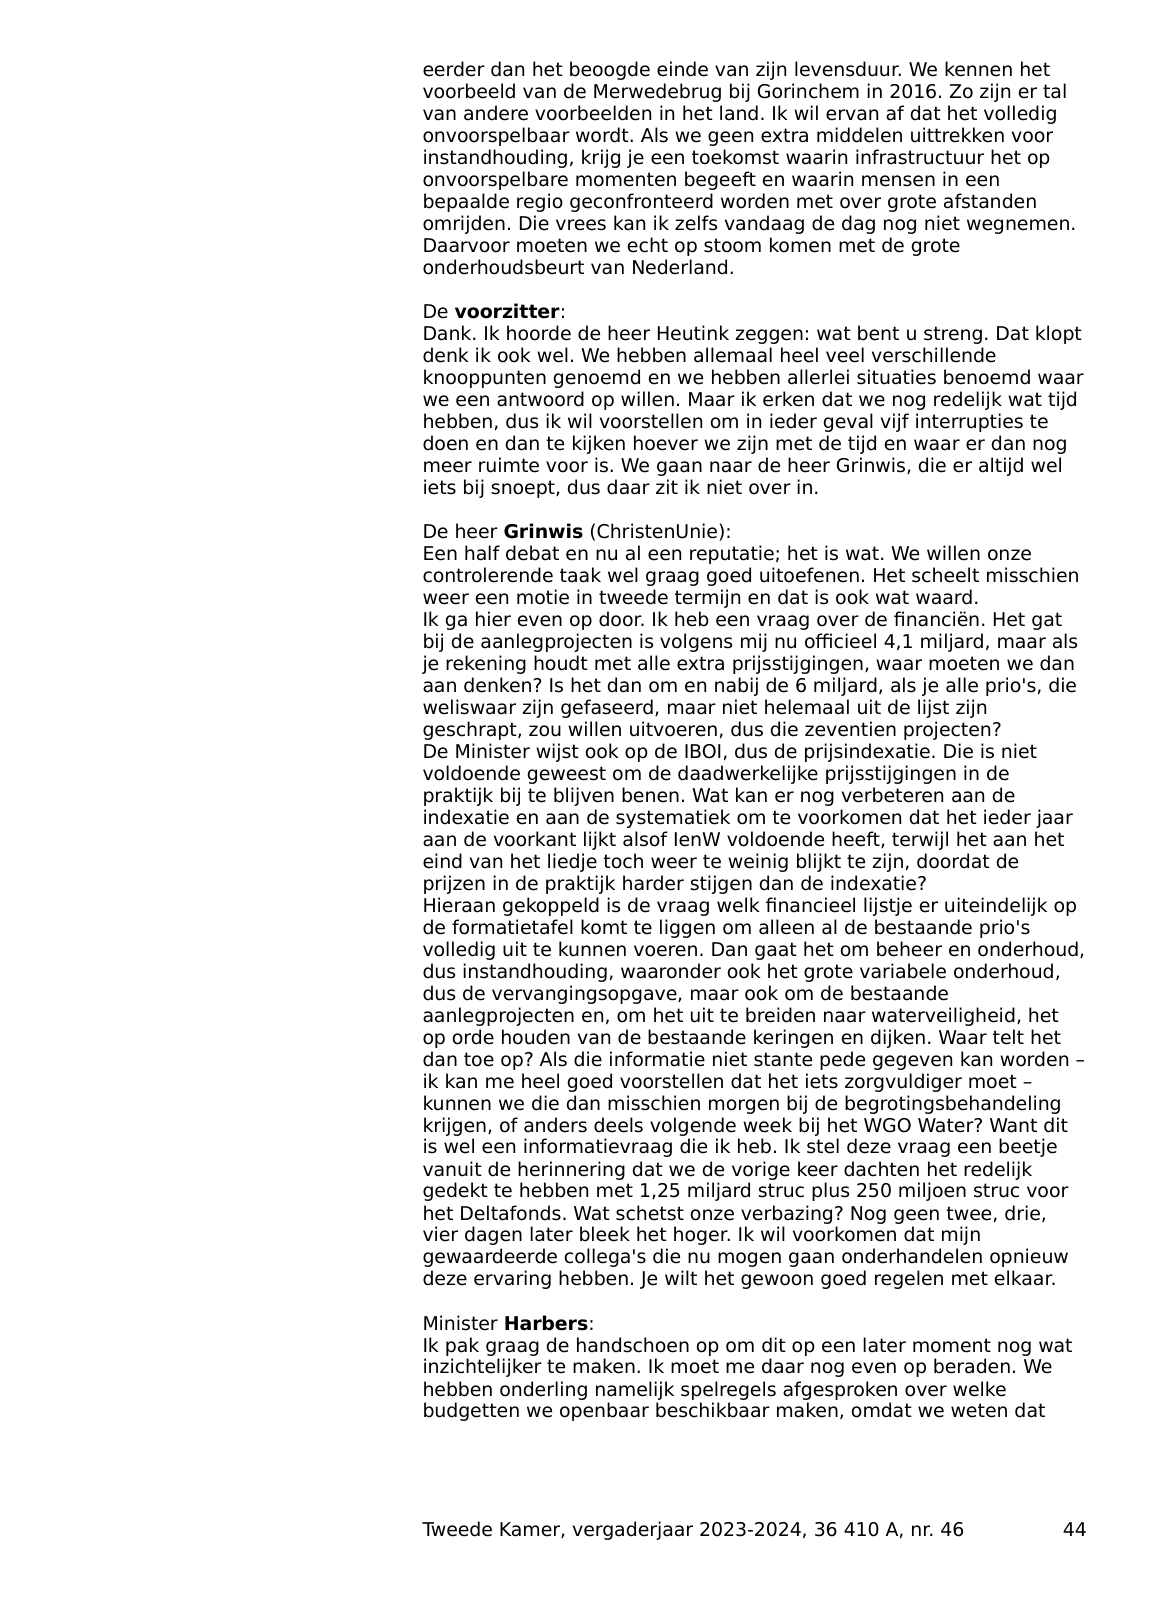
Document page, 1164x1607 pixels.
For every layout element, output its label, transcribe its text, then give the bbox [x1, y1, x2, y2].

text eerder dan het beoogde einde van zijn levensduur. We kennen het voorbeeld van de Merwedebrug bij Gorinchem in 2016. Zo zijn er tal van andere voorbeelden in het land. Ik wil ervan af dat het volledig onvoorspelbaar wordt. Als we geen extra middelen uittrekken voor instandhouding, krijg je een toekomst waarin infrastructuur het op onvoorspelbare momenten begeeft en waarin mensen in een bepaalde regio geconfronteerd worden met over grote afstanden omrijden. Die vrees kan ik zelfs vandaag de dag nog niet wegnemen. Daarvoor moeten we echt op stoom komen met de grote onderhoudsbeurt van Nederland. [422, 59, 1087, 279]
text Hieraan gekoppeld is de vraag welk financieel lijstje er uiteindelijk op de formatietafel komt te liggen om alleen al de bestaande prio's volledig uit te kunnen voeren. Dan gaat het om beheer en onderhoud, dus instandhouding, waaronder ook het grote variabele onderhoud, dus de vervangingsopgave, maar ook om de bestaande aanlegprojecten en, om het uit te breiden naar waterveiligheid, het op orde houden van de bestaande keringen en dijken. Waar telt het dan toe op? Als die informatie niet stante pede gegeven kan worden – ik kan me heel goed voorstellen dat het iets zorgvuldiger moet – kunnen we die dan misschien morgen bij de begrotingsbehandeling krijgen, of anders deels volgende week bij het WGO Water? Want dit is wel een informatievraag die ik heb. Ik stel deze vraag een beetje vanuit de herinnering dat we de vorige keer dachten het redelijk gedekt te hebben met 1,25 miljard struc plus 250 miljoen struc voor het Deltafonds. Wat schetst onze verbazing? Nog geen twee, drie, vier dagen later bleek het hoger. Ik wil voorkomen dat mijn gewaardeerde collega's die nu mogen gaan onderhandelen opnieuw deze ervaring hebben. Je wilt het gewoon goed regelen met elkaar. [422, 895, 1087, 1290]
text Een half debat en nu al een reputatie; het is wat. We willen onze controlerende taak wel graag goed uitoefenen. Het scheelt misschien weer een motie in tweede termijn en dat is ook wat waard. [422, 543, 1087, 609]
text De voorzitter: [422, 301, 1087, 323]
text Minister Harbers: [422, 1312, 1087, 1334]
text Ik pak graag de handschoen op om dit op een later moment nog wat inzichtelijker te maken. Ik moet me daar nog even op beraden. We hebben onderling namelijk spelregels afgesproken over welke budgetten we openbaar beschikbaar maken, omdat we weten dat [422, 1334, 1087, 1422]
text De Minister wijst ook op de IBOI, dus de prijsindexatie. Die is niet voldoende geweest om de daadwerkelijke prijsstijgingen in de praktijk bij te blijven benen. Wat kan er nog verbeteren aan de indexatie en aan de systematiek om te voorkomen dat het ieder jaar aan de voorkant lijkt alsof IenW voldoende heeft, terwijl het aan het eind van het liedje toch weer te weinig blijkt te zijn, doordat de prijzen in de praktijk harder stijgen dan de indexatie? [422, 741, 1087, 895]
text De heer Grinwis (ChristenUnie): [422, 521, 1087, 543]
text Ik ga hier even op door. Ik heb een vraag over de financiën. Het gat bij de aanlegprojecten is volgens mij nu officieel 4,1 miljard, maar als je rekening houdt met alle extra prijsstijgingen, waar moeten we dan aan denken? Is het dan om en nabij de 6 miljard, als je alle prio's, die weliswaar zijn gefaseerd, maar niet helemaal uit de lijst zijn geschrapt, zou willen uitvoeren, dus die zeventien projecten? [422, 609, 1087, 741]
text Dank. Ik hoorde de heer Heutink zeggen: wat bent u streng. Dat klopt denk ik ook wel. We hebben allemaal heel veel verschillende knooppunten genoemd en we hebben allerlei situaties benoemd waar we een antwoord op willen. Maar ik erken dat we nog redelijk wat tijd hebben, dus ik wil voorstellen om in ieder geval vijf interrupties te doen en dan te kijken hoever we zijn met de tijd en waar er dan nog meer ruimte voor is. We gaan naar de heer Grinwis, die er altijd wel iets bij snoept, dus daar zit ik niet over in. [422, 323, 1087, 499]
